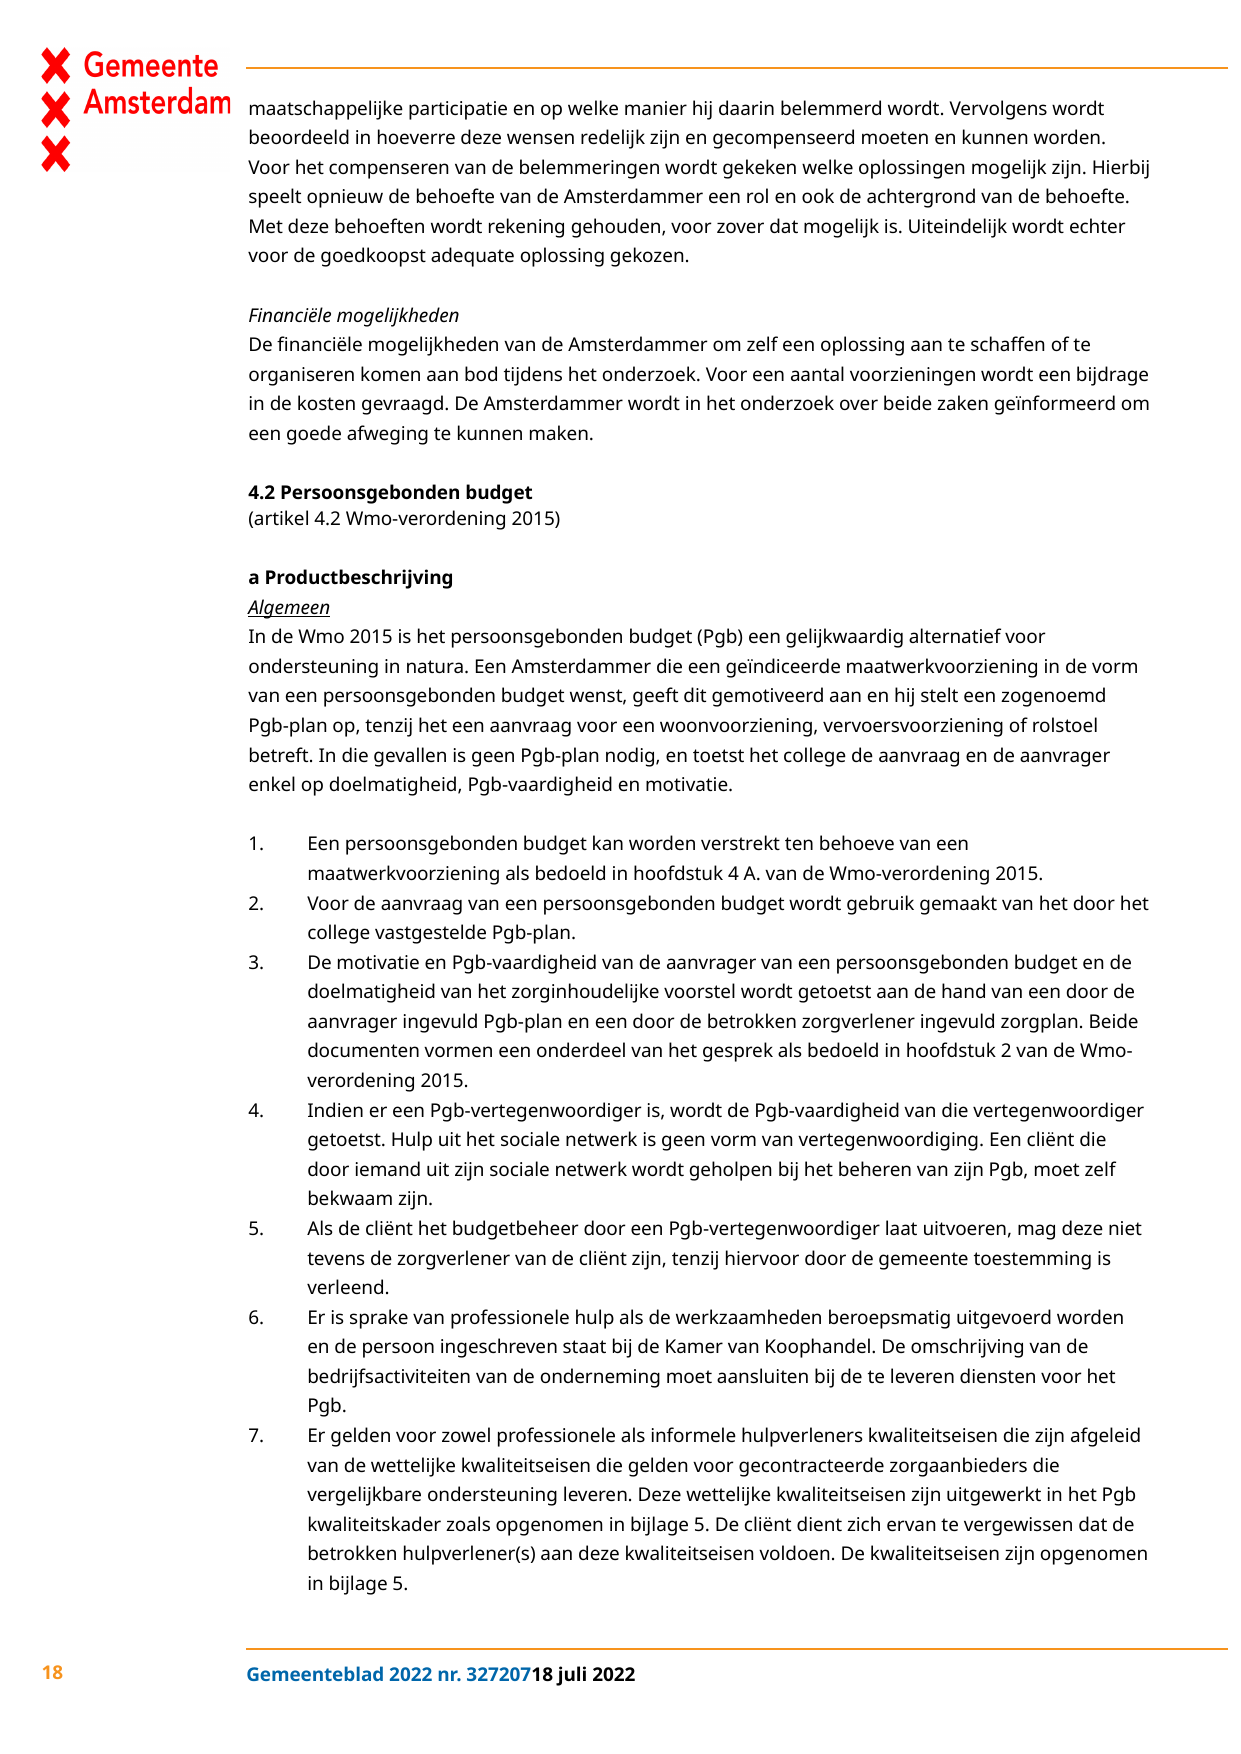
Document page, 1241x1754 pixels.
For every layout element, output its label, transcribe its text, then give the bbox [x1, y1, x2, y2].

list Een persoonsgebonden budget kan worden verstrekt ten behoeve van een maatwerkvoorziening als bedoeld in hoofdstuk 4 A. van de Wmo-verordening 2015. [248, 831, 1152, 886]
text a Productbeschrijving [248, 564, 1152, 590]
picture [41, 47, 231, 172]
text De financiële mogelijkheden van de Amsterdammer om zelf een oplossing aan te schaffen of te organiseren komen aan bod tijdens het onderzoek. Voor een aantal voorzieningen wordt een bijdrage in de kosten gevraagd. De Amsterdammer wordt in het onderzoek over beide zaken geïnformeerd om een goede afweging te kunnen maken. [248, 331, 1152, 446]
text In de Wmo 2015 is het persoonsgebonden budget (Pgb) een gelijkwaardig alternatief voor ondersteuning in natura. Een Amsterdammer die een geïndiceerde maatwerkvoorziening in de vorm van een persoonsgebonden budget wenst, geeft dit gemotiveerd aan en hij stelt een zogenoemd Pgb-plan op, tenzij het een aanvraag voor een woonvoorziening, vervoersvoorziening of rolstoel betreft. In die gevallen is geen Pgb-plan nodig, en toetst het college de aanvraag en de aanvrager enkel op doelmatigheid, Pgb-vaardigheid en motivatie. [248, 623, 1152, 797]
text 4.2 Persoonsgebonden budget [248, 479, 1152, 505]
list De motivatie en Pgb-vaardigheid van de aanvrager van een persoonsgebonden budget en de doelmatigheid van het zorginhoudelijke voorstel wordt getoetst aan de hand van een door de aanvrager ingevuld Pgb-plan en een door de betrokken zorgverlener ingevuld zorgplan. Beide documenten vormen een onderdeel van het gesprek als bedoeld in hoofdstuk 2 van de Wmo-verordening 2015. [248, 949, 1152, 1093]
list Er is sprake van professionele hulp als de werkzaamheden beroepsmatig uitgevoerd worden en de persoon ingeschreven staat bij de Kamer van Koophandel. De omschrijving van de bedrijfsactiviteiten van de onderneming moet aansluiten bij de te leveren diensten voor het Pgb. [248, 1304, 1152, 1418]
text (artikel 4.2 Wmo-verordening 2015) [248, 505, 1152, 531]
text Financiële mogelijkheden [248, 302, 1152, 328]
list Voor de aanvraag van een persoonsgebonden budget wordt gebruik gemaakt van het door het college vastgestelde Pgb-plan. [248, 890, 1152, 945]
list Er gelden voor zowel professionele als informele hulpverleners kwaliteitseisen die zijn afgeleid van de wettelijke kwaliteitseisen die gelden voor gecontracteerde zorgaanbieders die vergelijkbare ondersteuning leveren. Deze wettelijke kwaliteitseisen zijn uitgewerkt in het Pgb kwaliteitskader zoals opgenomen in bijlage 5. De cliënt dient zich ervan te vergewissen dat de betrokken hulpverlener(s) aan deze kwaliteitseisen voldoen. De kwaliteitseisen zijn opgenomen in bijlage 5. [248, 1422, 1152, 1596]
text Algemeen [248, 594, 1152, 619]
list Als de cliënt het budgetbeheer door een Pgb-vertegenwoordiger laat uitvoeren, mag deze niet tevens de zorgverlener van de cliënt zijn, tenzij hiervoor door de gemeente toestemming is verleend. [248, 1215, 1152, 1300]
list Indien er een Pgb-vertegenwoordiger is, wordt de Pgb-vaardigheid van die vertegenwoordiger getoetst. Hulp uit het sociale netwerk is geen vorm van vertegenwoordiging. Een cliënt die door iemand uit zijn sociale netwerk wordt geholpen bij het beheren van zijn Pgb, moet zelf bekwaam zijn. [248, 1097, 1152, 1211]
text maatschappelijke participatie en op welke manier hij daarin belemmerd wordt. Vervolgens wordt beoordeeld in hoeverre deze wensen redelijk zijn en gecompenseerd moeten en kunnen worden. Voor het compenseren van de belemmeringen wordt gekeken welke oplossingen mogelijk zijn. Hierbij speelt opnieuw de behoefte van de Amsterdammer een rol en ook de achtergrond van de behoefte. Met deze behoeften wordt rekening gehouden, voor zover dat mogelijk is. Uiteindelijk wordt echter voor de goedkoopst adequate oplossing gekozen. [248, 95, 1152, 268]
